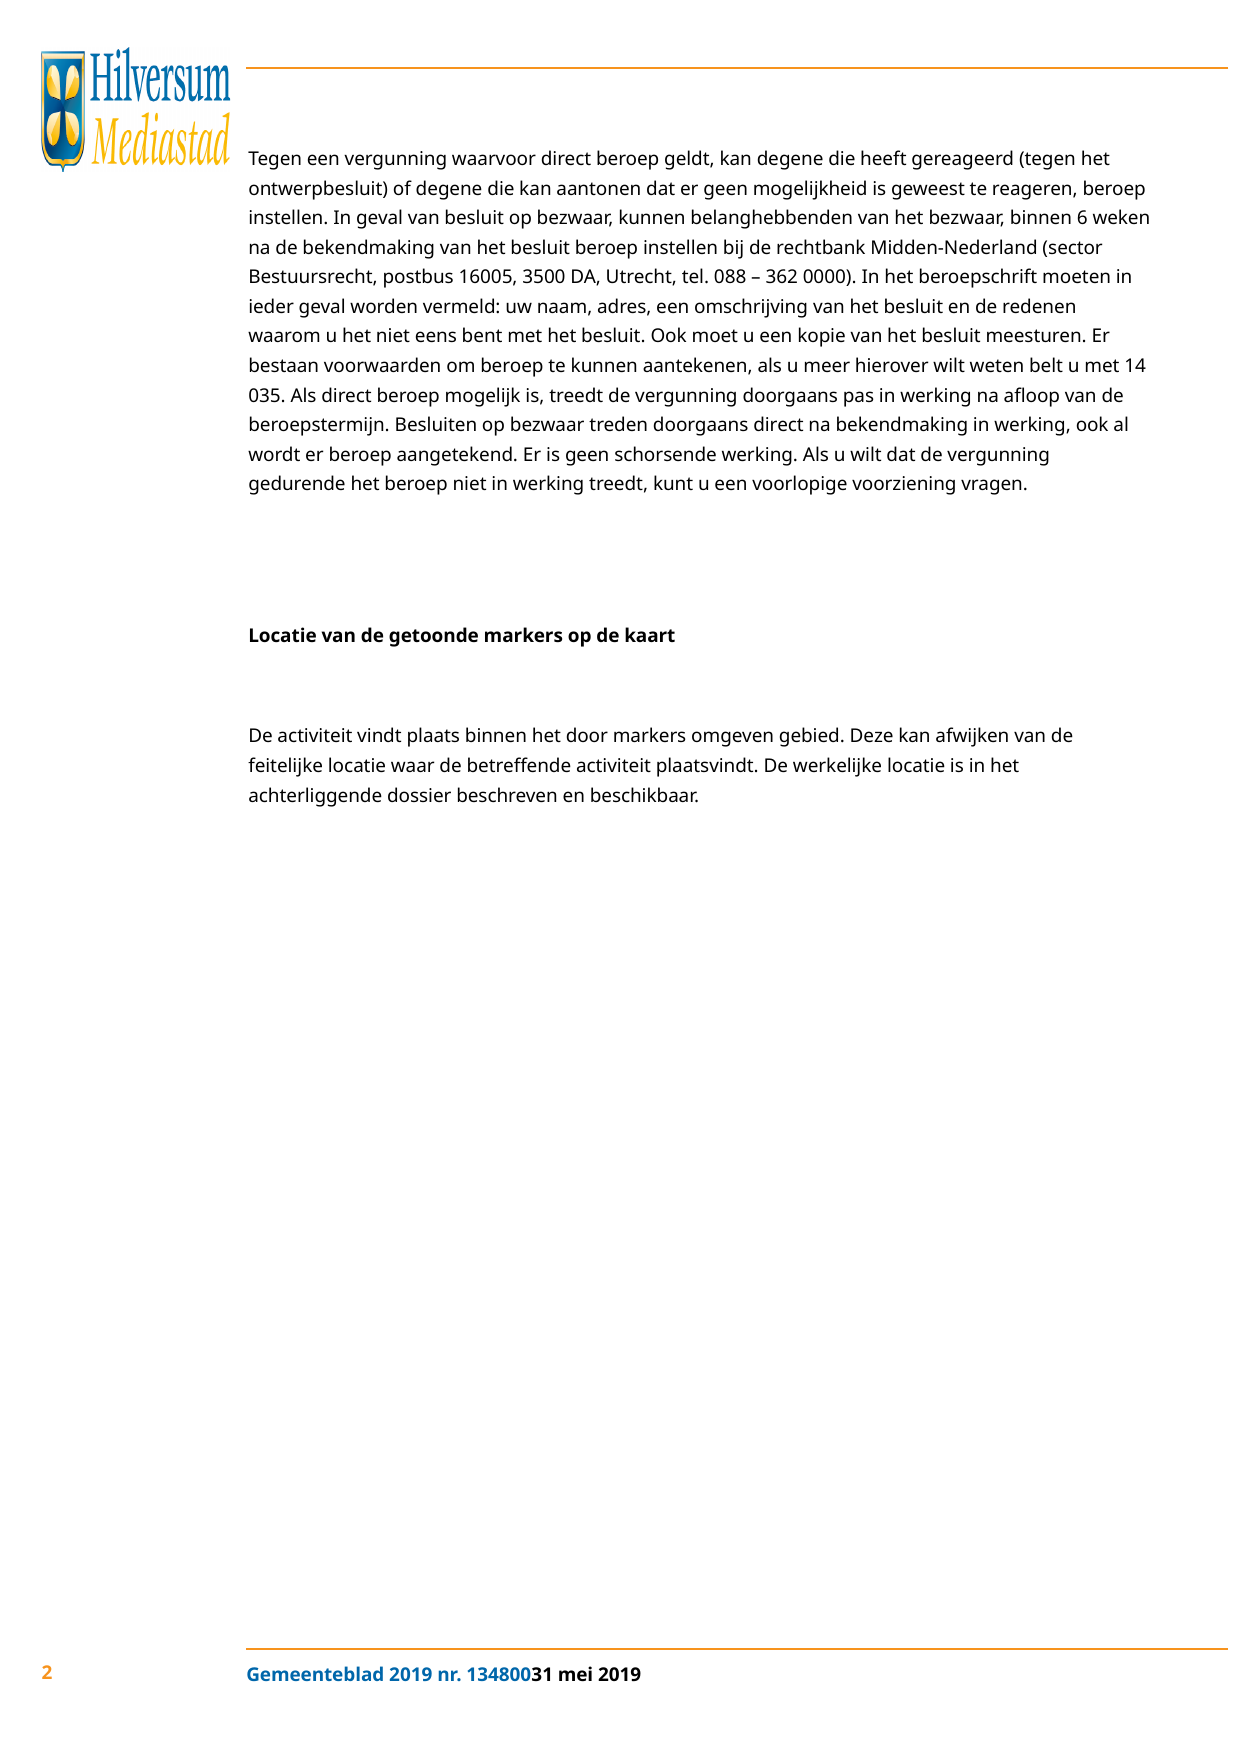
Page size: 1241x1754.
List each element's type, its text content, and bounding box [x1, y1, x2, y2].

text Locatie van de getoonde markers op de kaart [248, 622, 1152, 648]
text Tegen een vergunning waarvoor direct beroep geldt, kan degene die heeft gereageerd (tegen het ontwerpbesluit) of degene die kan aantonen dat er geen mogelijkheid is geweest te reageren, beroep instellen. In geval van besluit op bezwaar, kunnen belanghebbenden van het bezwaar, binnen 6 weken na de bekendmaking van het besluit beroep instellen bij de rechtbank Midden-Nederland (sector Bestuursrecht, postbus 16005, 3500 DA, Utrecht, tel. 088 – 362 0000). In het beroepschrift moeten in ieder geval worden vermeld: uw naam, adres, een omschrijving van het besluit en de redenen waarom u het niet eens bent met het besluit. Ook moet u een kopie van het besluit meesturen. Er bestaan voorwaarden om beroep te kunnen aantekenen, als u meer hierover wilt weten belt u met 14 035. Als direct beroep mogelijk is, treedt de vergunning doorgaans pas in werking na afloop van de beroepstermijn. Besluiten op bezwaar treden doorgaans direct na bekendmaking in werking, ook al wordt er beroep aangetekend. Er is geen schorsende werking. Als u wilt dat de vergunning gedurende het beroep niet in werking treedt, kunt u een voorlopige voorziening vragen. [248, 145, 1152, 496]
text De activiteit vindt plaats binnen het door markers omgeven gebied. Deze kan afwijken van de feitelijke locatie waar de betreffende activiteit plaatsvindt. De werkelijke locatie is in het achterliggende dossier beschreven en beschikbaar. [248, 723, 1152, 808]
picture [41, 47, 231, 172]
